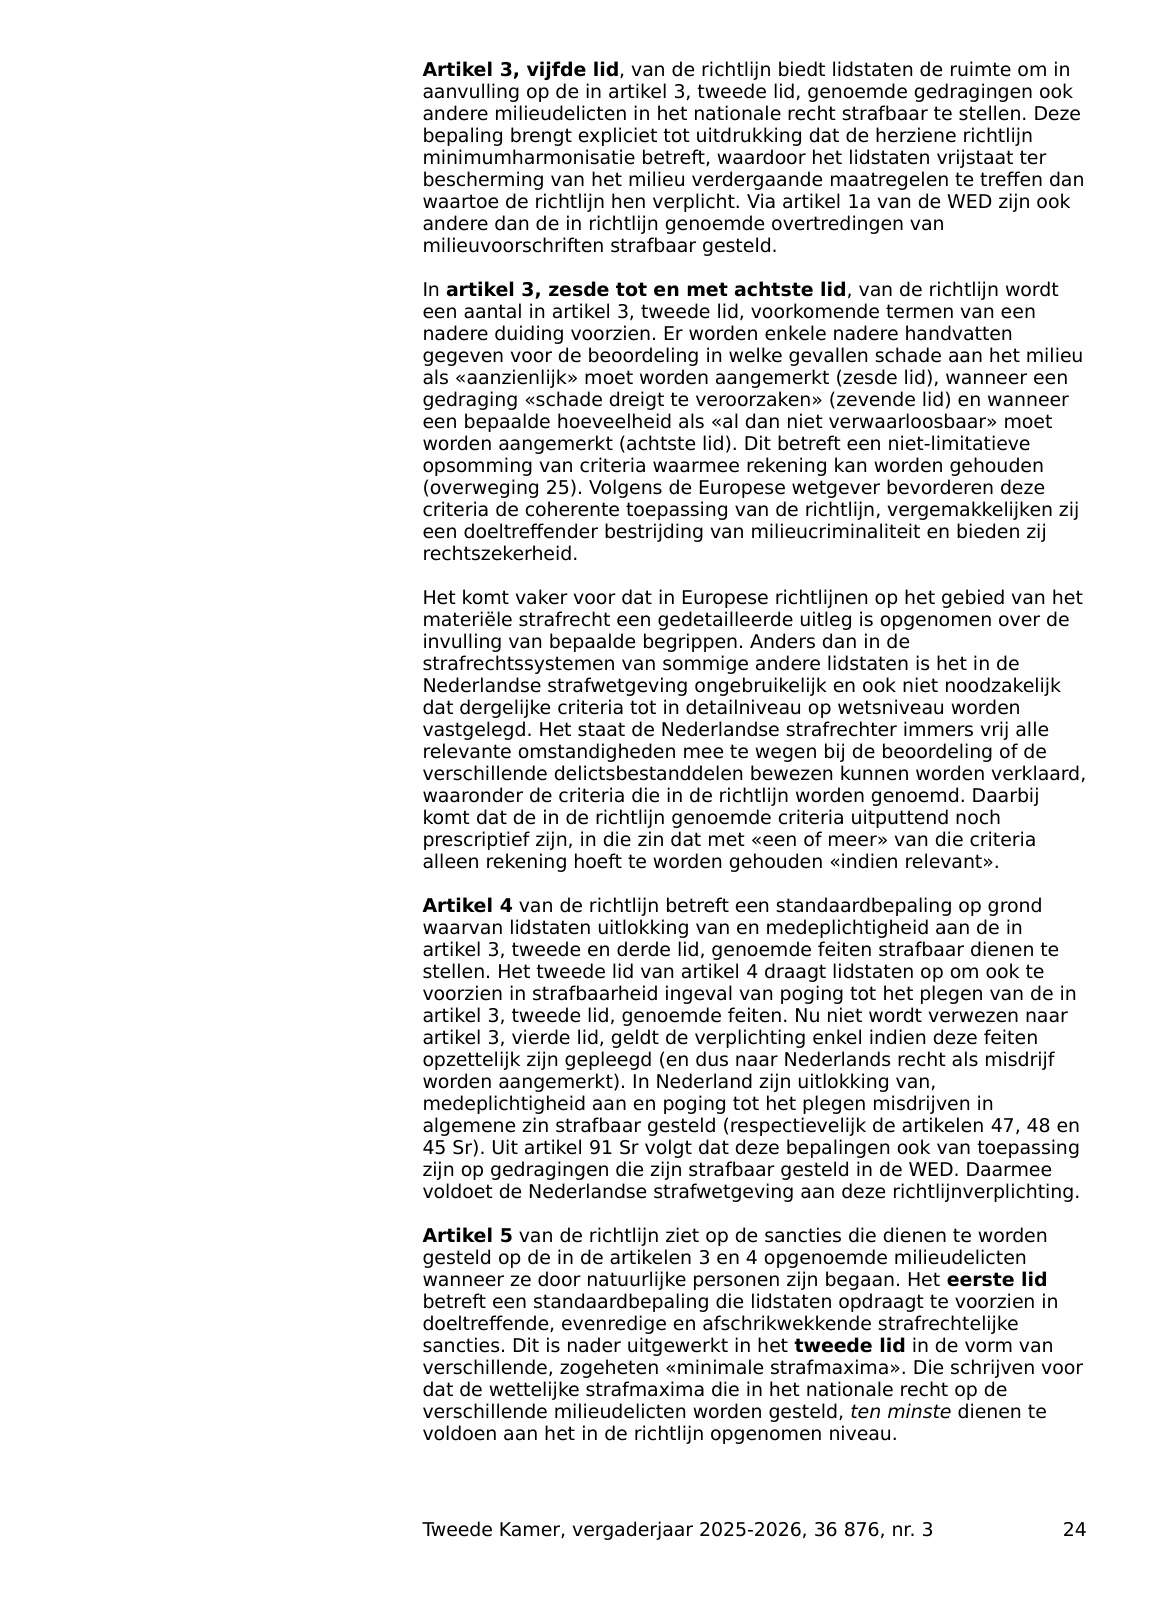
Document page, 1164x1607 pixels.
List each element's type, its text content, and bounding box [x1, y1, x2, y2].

text Het komt vaker voor dat in Europese richtlijnen op het gebied van het materiële strafrecht een gedetailleerde uitleg is opgenomen over de invulling van bepaalde begrippen. Anders dan in de strafrechtssystemen van sommige andere lidstaten is het in de Nederlandse strafwetgeving ongebruikelijk en ook niet noodzakelijk dat dergelijke criteria tot in detailniveau op wetsniveau worden vastgelegd. Het staat de Nederlandse strafrechter immers vrij alle relevante omstandigheden mee te wegen bij de beoordeling of de verschillende delictsbestanddelen bewezen kunnen worden verklaard, waaronder de criteria die in de richtlijn worden genoemd. Daarbij komt dat de in de richtlijn genoemde criteria uitputtend noch prescriptief zijn, in die zin dat met «een of meer» van die criteria alleen rekening hoeft te worden gehouden «indien relevant». [422, 587, 1087, 873]
text Artikel 3, vijfde lid, van de richtlijn biedt lidstaten de ruimte om in aanvulling op de in artikel 3, tweede lid, genoemde gedragingen ook andere milieudelicten in het nationale recht strafbaar te stellen. Deze bepaling brengt expliciet tot uitdrukking dat de herziene richtlijn minimumharmonisatie betreft, waardoor het lidstaten vrijstaat ter bescherming van het milieu verdergaande maatregelen te treffen dan waartoe de richtlijn hen verplicht. Via artikel 1a van de WED zijn ook andere dan de in richtlijn genoemde overtredingen van milieuvoorschriften strafbaar gesteld. [422, 59, 1087, 257]
text Artikel 4 van de richtlijn betreft een standaardbepaling op grond waarvan lidstaten uitlokking van en medeplichtigheid aan de in artikel 3, tweede en derde lid, genoemde feiten strafbaar dienen te stellen. Het tweede lid van artikel 4 draagt lidstaten op om ook te voorzien in strafbaarheid ingeval van poging tot het plegen van de in artikel 3, tweede lid, genoemde feiten. Nu niet wordt verwezen naar artikel 3, vierde lid, geldt de verplichting enkel indien deze feiten opzettelijk zijn gepleegd (en dus naar Nederlands recht als misdrijf worden aangemerkt). In Nederland zijn uitlokking van, medeplichtigheid aan en poging tot het plegen misdrijven in algemene zin strafbaar gesteld (respectievelijk de artikelen 47, 48 en 45 Sr). Uit artikel 91 Sr volgt dat deze bepalingen ook van toepassing zijn op gedragingen die zijn strafbaar gesteld in de WED. Daarmee voldoet de Nederlandse strafwetgeving aan deze richtlijnverplichting. [422, 895, 1087, 1203]
text Artikel 5 van de richtlijn ziet op de sancties die dienen te worden gesteld op de in de artikelen 3 en 4 opgenoemde milieudelicten wanneer ze door natuurlijke personen zijn begaan. Het eerste lid betreft een standaardbepaling die lidstaten opdraagt te voorzien in doeltreffende, evenredige en afschrikwekkende strafrechtelijke sancties. Dit is nader uitgewerkt in het tweede lid in de vorm van verschillende, zogeheten «minimale strafmaxima». Die schrijven voor dat de wettelijke strafmaxima die in het nationale recht op de verschillende milieudelicten worden gesteld, ten minste dienen te voldoen aan het in de richtlijn opgenomen niveau. [422, 1225, 1087, 1444]
text In artikel 3, zesde tot en met achtste lid, van de richtlijn wordt een aantal in artikel 3, tweede lid, voorkomende termen van een nadere duiding voorzien. Er worden enkele nadere handvatten gegeven voor de beoordeling in welke gevallen schade aan het milieu als «aanzienlijk» moet worden aangemerkt (zesde lid), wanneer een gedraging «schade dreigt te veroorzaken» (zevende lid) en wanneer een bepaalde hoeveelheid als «al dan niet verwaarloosbaar» moet worden aangemerkt (achtste lid). Dit betreft een niet-limitatieve opsomming van criteria waarmee rekening kan worden gehouden (overweging 25). Volgens de Europese wetgever bevorderen deze criteria de coherente toepassing van de richtlijn, vergemakkelijken zij een doeltreffender bestrijding van milieucriminaliteit en bieden zij rechtszekerheid. [422, 279, 1087, 565]
